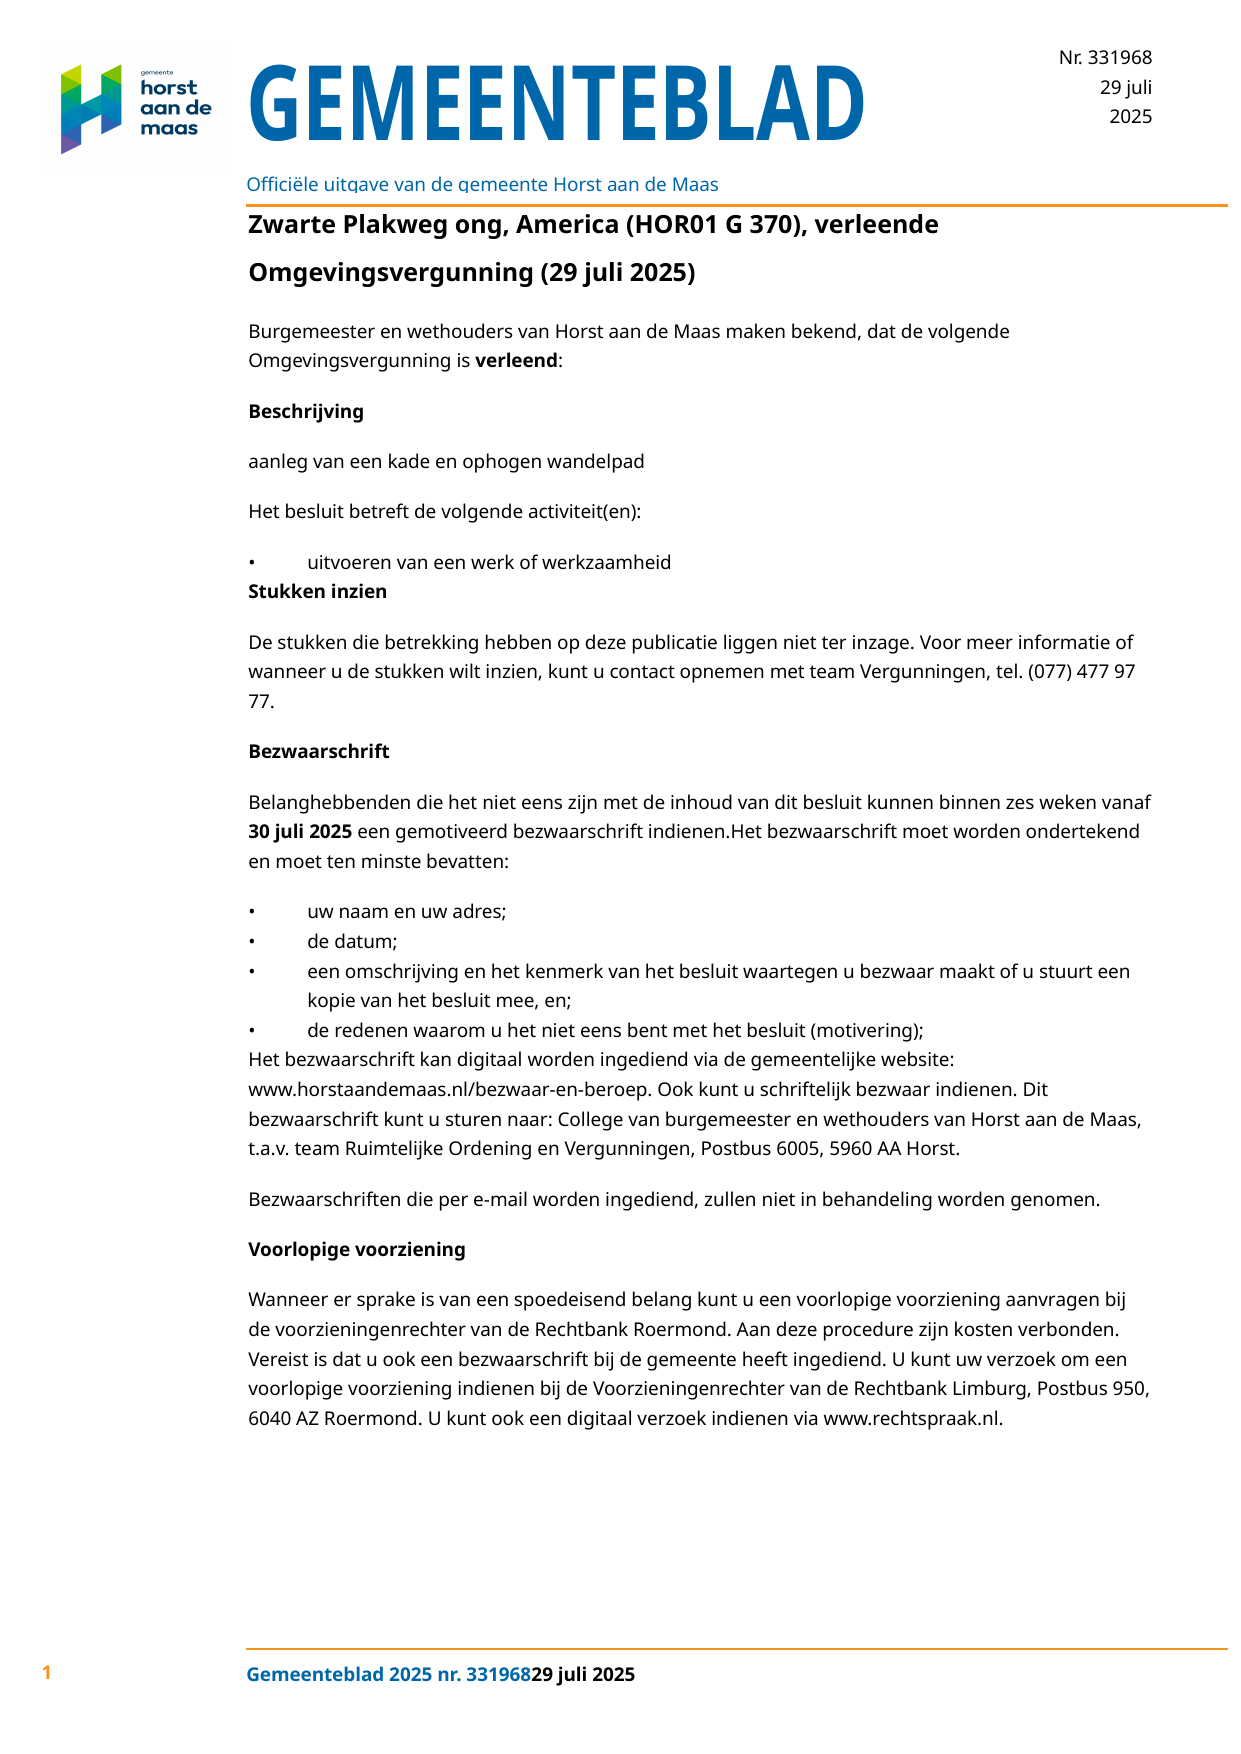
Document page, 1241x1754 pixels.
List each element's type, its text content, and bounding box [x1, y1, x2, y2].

list uitvoeren van een werk of werkzaamheid [248, 549, 1152, 575]
text Het bezwaarschrift kan digitaal worden ingediend via de gemeentelijke website: www.horstaandemaas.nl/bezwaar-en-beroep. Ook kunt u schriftelijk bezwaar indienen. Dit bezwaarschrift kunt u sturen naar: College van burgemeester en wethouders van Horst aan de Maas, t.a.v. team Ruimtelijke Ordening en Vergunningen, Postbus 6005, 5960 AA Horst. [248, 1047, 1152, 1161]
text Het besluit betreft de volgende activiteit(en): [248, 499, 1152, 524]
text Stukken inzien [248, 579, 1152, 604]
list de redenen waarom u het niet eens bent met het besluit (motivering); [248, 1017, 1152, 1043]
text De stukken die betrekking hebben op deze publicatie liggen niet ter inzage. Voor meer informatie of wanneer u de stukken wilt inzien, kunt u contact opnemen met team Vergunningen, tel. (077) 477 97 77. [248, 629, 1152, 714]
text Voorlopige voorziening [248, 1236, 1152, 1262]
list uw naam en uw adres; [248, 899, 1152, 924]
picture [41, 47, 231, 172]
text Beschrijving [248, 398, 1152, 424]
text Bezwaarschriften die per e-mail worden ingediend, zullen niet in behandeling worden genomen. [248, 1186, 1152, 1212]
text Belanghebbenden die het niet eens zijn met de inhoud van dit besluit kunnen binnen zes weken vanaf 30 juli 2025 een gemotiveerd bezwaarschrift indienen.Het bezwaarschrift moet worden ondertekend en moet ten minste bevatten: [248, 789, 1152, 874]
text Zwarte Plakweg ong, America (HOR01 G 370), verleende Omgevingsvergunning (29 juli 2025) [248, 207, 1152, 288]
text aanleg van een kade en ophogen wandelpad [248, 448, 1152, 474]
list de datum; [248, 928, 1152, 954]
text Wanneer er sprake is van een spoedeisend belang kunt u een voorlopige voorziening aanvragen bij de voorzieningenrechter van de Rechtbank Roermond. Aan deze procedure zijn kosten verbonden. Vereist is dat u ook een bezwaarschrift bij de gemeente heeft ingediend. U kunt uw verzoek om een voorlopige voorziening indienen bij de Voorzieningenrechter van de Rechtbank Limburg, Postbus 950, 6040 AZ Roermond. U kunt ook een digitaal verzoek indienen via www.rechtspraak.nl. [248, 1287, 1152, 1431]
text Bezwaarschrift [248, 739, 1152, 764]
text Burgemeester en wethouders van Horst aan de Maas maken bekend, dat de volgende Omgevingsvergunning is verleend: [248, 318, 1152, 373]
list een omschrijving en het kenmerk van het besluit waartegen u bezwaar maakt of u stuurt een kopie van het besluit mee, en; [248, 958, 1152, 1013]
